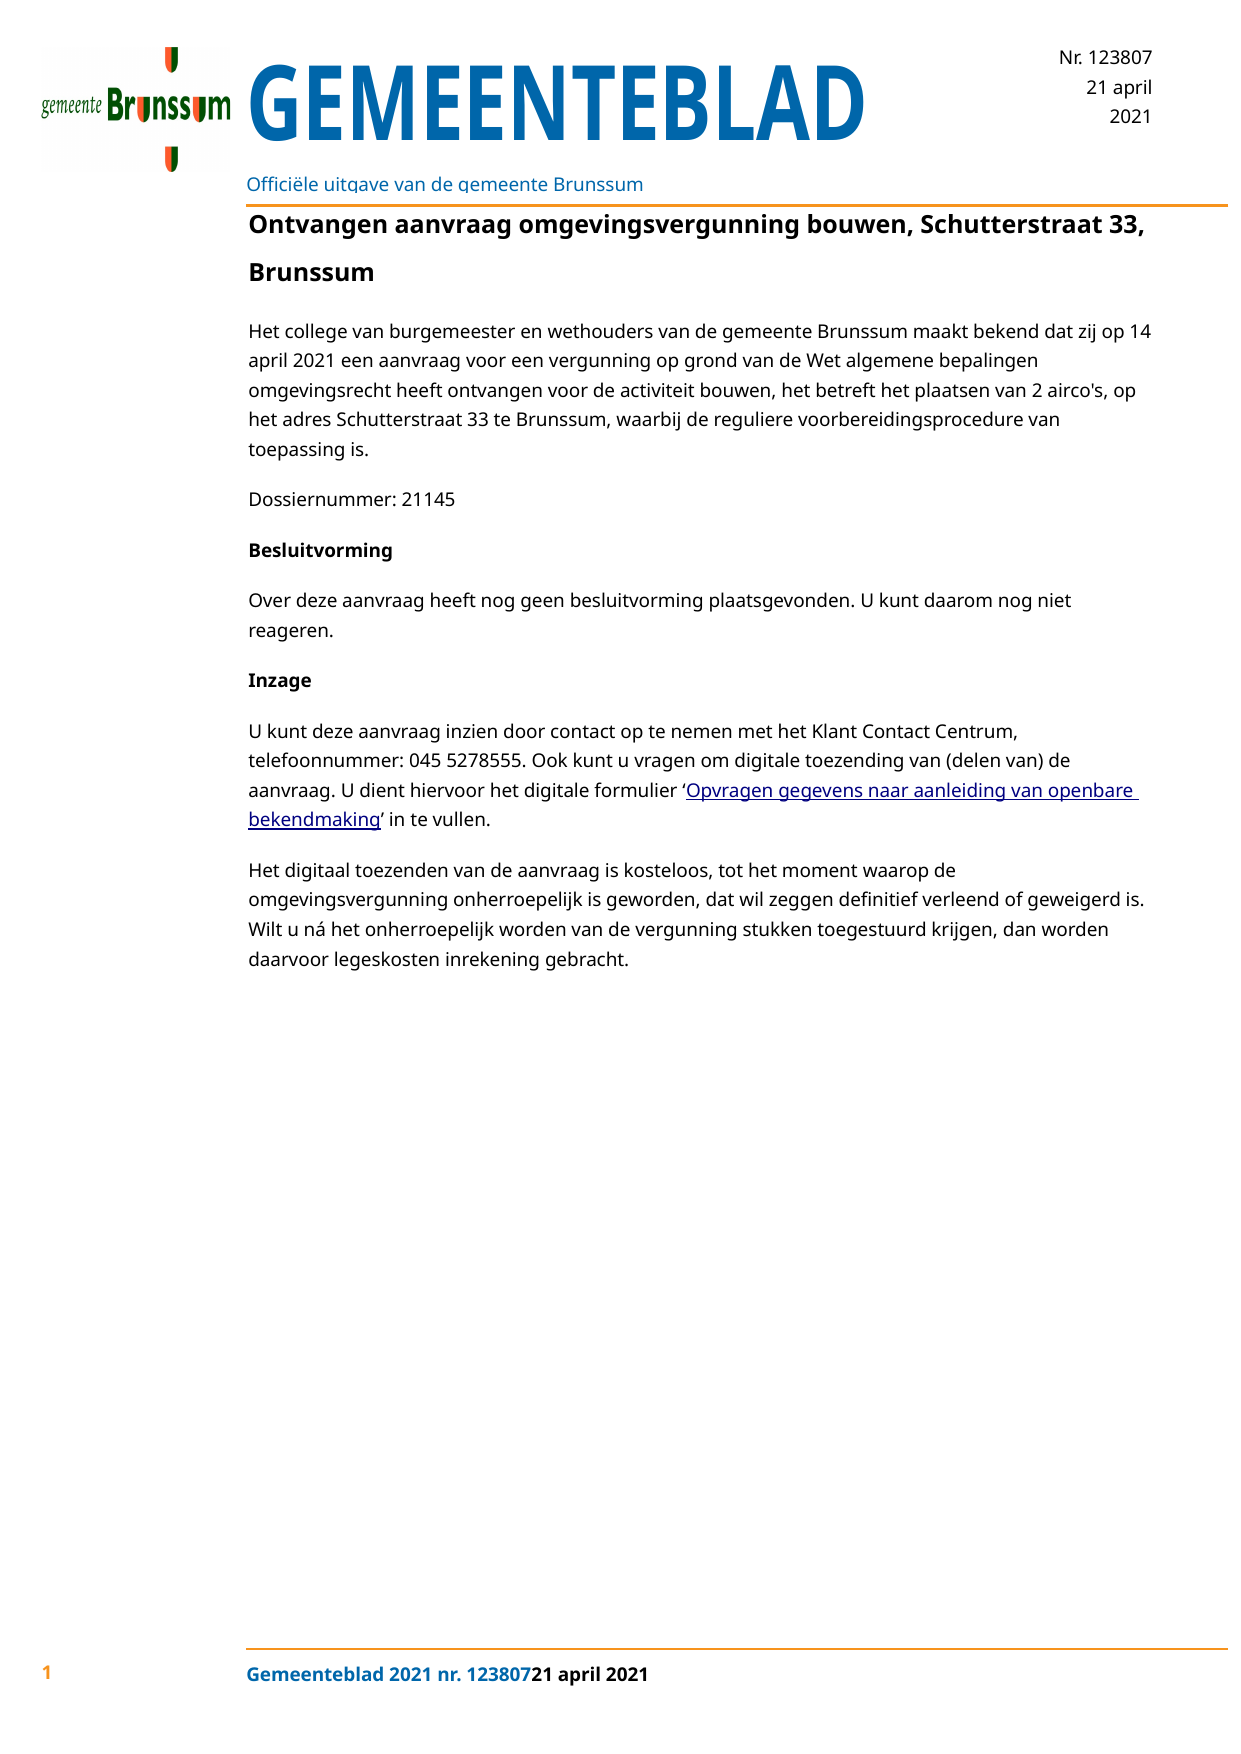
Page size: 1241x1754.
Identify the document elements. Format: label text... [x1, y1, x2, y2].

text Het digitaal toezenden van de aanvraag is kosteloos, tot het moment waarop de omgevingsvergunning onherroepelijk is geworden, dat wil zeggen definitief verleend of geweigerd is. Wilt u ná het onherroepelijk worden van de vergunning stukken toegestuurd krijgen, dan worden daarvoor legeskosten inrekening gebracht. [248, 857, 1152, 972]
text U kunt deze aanvraag inzien door contact op te nemen met het Klant Contact Centrum, telefoonnummer: 045 5278555. Ook kunt u vragen om digitale toezending van (delen van) de aanvraag. U dient hiervoor het digitale formulier ‘Opvragen gegevens naar aanleiding van openbare bekendmaking’ in te vullen. [248, 718, 1152, 832]
text Ontvangen aanvraag omgevingsvergunning bouwen, Schutterstraat 33, Brunssum [248, 207, 1152, 288]
picture [41, 47, 231, 172]
text Over deze aanvraag heeft nog geen besluitvorming plaatsgevonden. U kunt daarom nog niet reageren. [248, 587, 1152, 643]
text Inzage [248, 667, 1152, 693]
text Besluitvorming [248, 537, 1152, 563]
text Het college van burgemeester en wethouders van de gemeente Brunssum maakt bekend dat zij op 14 april 2021 een aanvraag voor een vergunning op grond van de Wet algemene bepalingen omgevingsrecht heeft ontvangen voor de activiteit bouwen, het betreft het plaatsen van 2 airco's, op het adres Schutterstraat 33 te Brunssum, waarbij de reguliere voorbereidingsprocedure van toepassing is. [248, 318, 1152, 462]
text Dossiernummer: 21145 [248, 487, 1152, 512]
